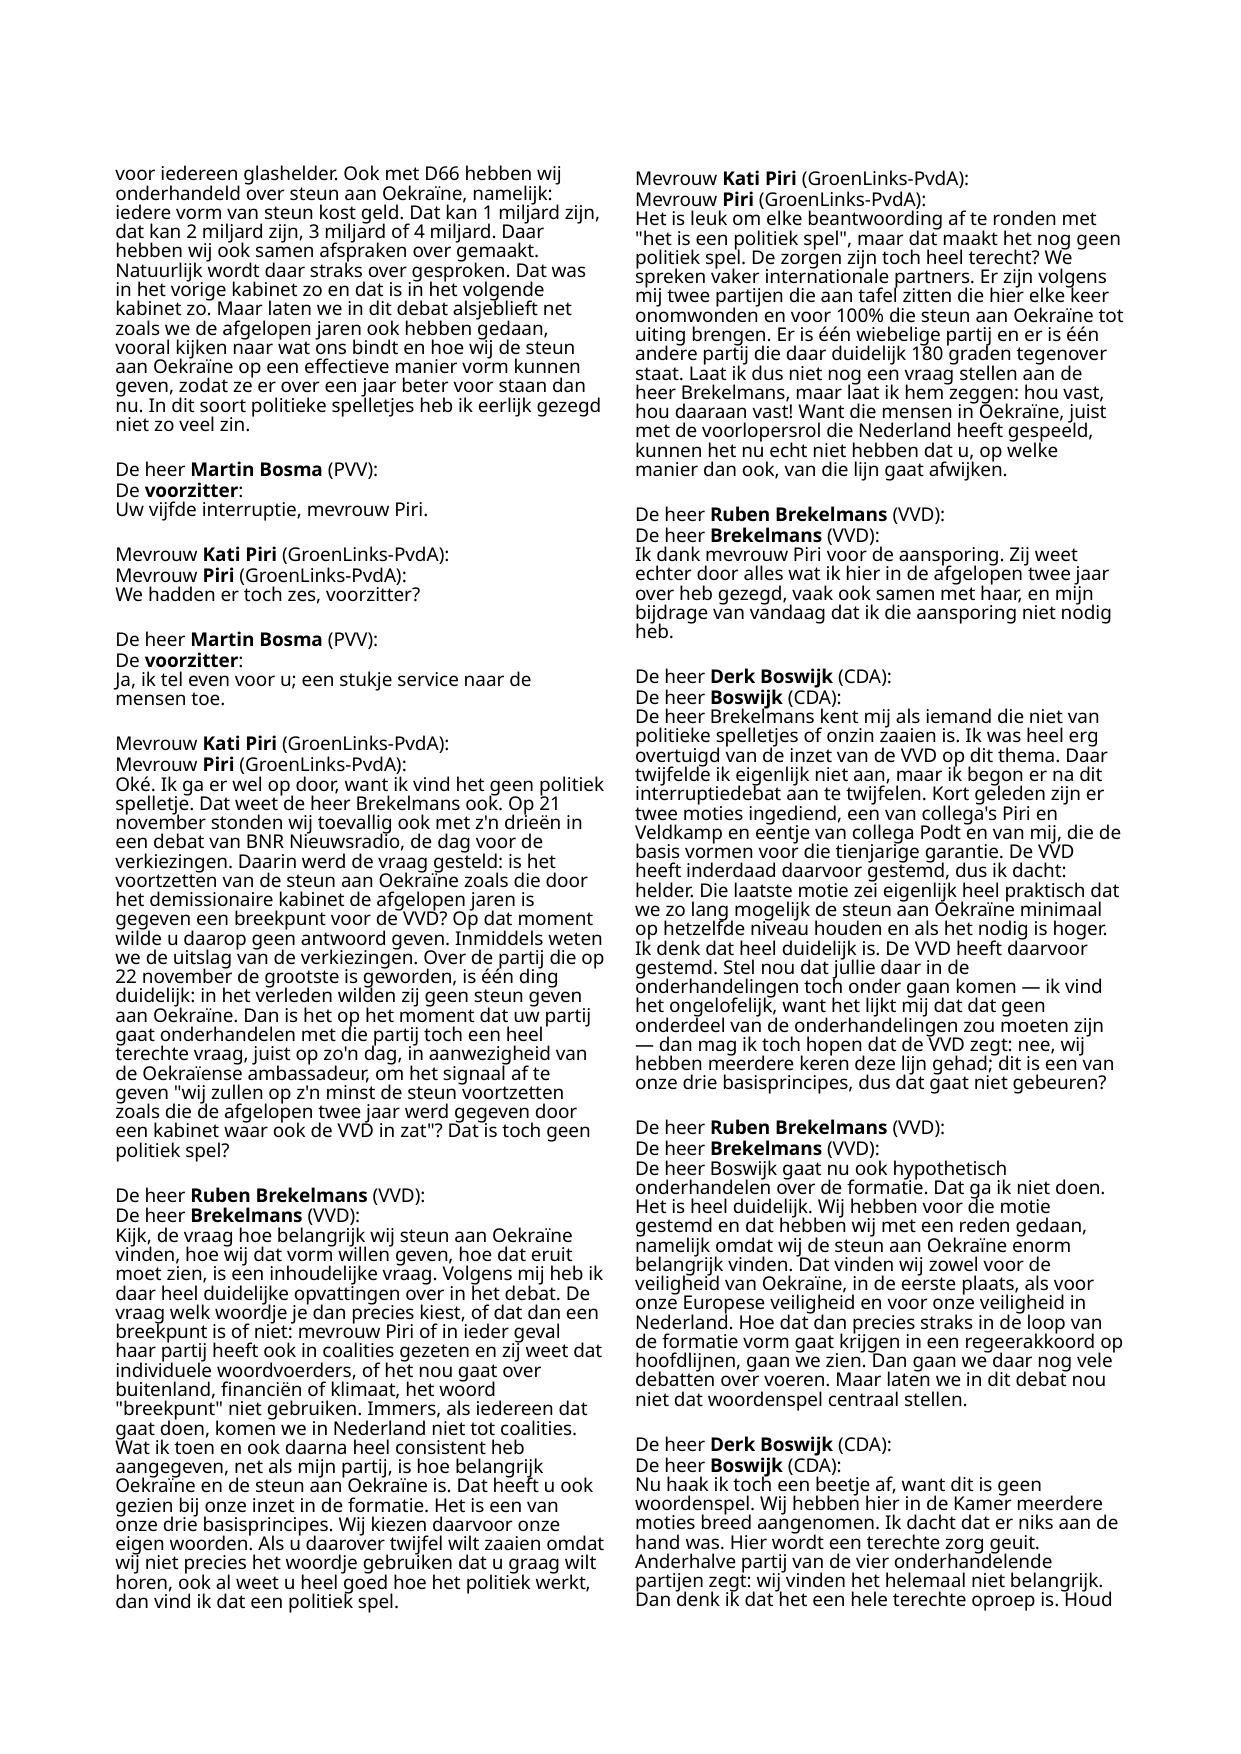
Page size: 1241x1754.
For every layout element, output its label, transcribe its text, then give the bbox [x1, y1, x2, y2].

text De heer Brekelmans (VVD): [115, 1207, 605, 1227]
text Mevrouw Kati Piri (GroenLinks-PvdA): [115, 541, 605, 567]
text We hadden er toch zes, voorzitter? [115, 586, 605, 605]
text De heer Brekelmans kent mij als iemand die niet van politieke spelletjes of onzin zaaien is. Ik was heel erg overtuigd van de inzet van de VVD op dit thema. Daar twijfelde ik eigenlijk niet aan, maar ik begon er na dit interruptiedebat aan te twijfelen. Kort geleden zijn er twee moties ingediend, een van collega's Piri en Veldkamp en eentje van collega Podt en van mij, die de basis vormen voor die tienjarige garantie. De VVD heeft inderdaad daarvoor gestemd, dus ik dacht: helder. Die laatste motie zei eigenlijk heel praktisch dat we zo lang mogelijk de steun aan Oekraïne minimaal op hetzelfde niveau houden en als het nodig is hoger. Ik denk dat heel duidelijk is. De VVD heeft daarvoor gestemd. Stel nou dat jullie daar in de onderhandelingen toch onder gaan komen — ik vind het ongelofelijk, want het lijkt mij dat dat geen onderdeel van de onderhandelingen zou moeten zijn — dan mag ik toch hopen dat de VVD zegt: nee, wij hebben meerdere keren deze lijn gehad; dit is een van onze drie basisprincipes, dus dat gaat niet gebeuren? [635, 708, 1125, 1094]
text De heer Brekelmans (VVD): [635, 1140, 1125, 1159]
text Mevrouw Piri (GroenLinks-PvdA): [115, 567, 605, 586]
text De voorzitter: [115, 482, 605, 501]
text Ja, ik tel even voor u; een stukje service naar de mensen toe. [115, 671, 605, 710]
text Nu haak ik toch een beetje af, want dit is geen woordenspel. Wij hebben hier in de Kamer meerdere moties breed aangenomen. Ik dacht dat er niks aan de hand was. Hier wordt een terechte zorg geuit. Anderhalve partij van de vier onderhandelende partijen zegt: wij vinden het helemaal niet belangrijk. Dan denk ik dat het een hele terechte oproep is. Houd [635, 1476, 1125, 1611]
text De heer Ruben Brekelmans (VVD): [635, 501, 1125, 527]
text Oké. Ik ga er wel op door, want ik vind het geen politiek spelletje. Dat weet de heer Brekelmans ook. Op 21 november stonden wij toevallig ook met z'n drieën in een debat van BNR Nieuwsradio, de dag voor de verkiezingen. Daarin werd de vraag gesteld: is het voortzetten van de steun aan Oekraïne zoals die door het demissionaire kabinet de afgelopen jaren is gegeven een breekpunt voor de VVD? Op dat moment wilde u daarop geen antwoord geven. Inmiddels weten we de uitslag van de verkiezingen. Over de partij die op 22 november de grootste is geworden, is één ding duidelijk: in het verleden wilden zij geen steun geven aan Oekraïne. Dan is het op het moment dat uw partij gaat onderhandelen met die partij toch een heel terechte vraag, juist op zo'n dag, in aanwezigheid van de Oekraïense ambassadeur, om het signaal af te geven "wij zullen op z'n minst de steun voortzetten zoals die de afgelopen twee jaar werd gegeven door een kabinet waar ook de VVD in zat"? Dat is toch geen politiek spel? [115, 776, 605, 1161]
text De heer Ruben Brekelmans (VVD): [635, 1114, 1125, 1140]
text De heer Martin Bosma (PVV): [115, 456, 605, 482]
text De voorzitter: [115, 652, 605, 671]
text Kijk, de vraag hoe belangrijk wij steun aan Oekraïne vinden, hoe wij dat vorm willen geven, hoe dat eruit moet zien, is een inhoudelijke vraag. Volgens mij heb ik daar heel duidelijke opvattingen over in het debat. De vraag welk woordje je dan precies kiest, of dat dan een breekpunt is of niet: mevrouw Piri of in ieder geval haar partij heeft ook in coalities gezeten en zij weet dat individuele woordvoerders, of het nou gaat over buitenland, financiën of klimaat, het woord "breekpunt" niet gebruiken. Immers, als iedereen dat gaat doen, komen we in Nederland niet tot coalities. Wat ik toen en ook daarna heel consistent heb aangegeven, net als mijn partij, is hoe belangrijk Oekraïne en de steun aan Oekraïne is. Dat heeft u ook gezien bij onze inzet in de formatie. Het is een van onze drie basisprincipes. Wij kiezen daarvoor onze eigen woorden. Als u daarover twijfel wilt zaaien omdat wij niet precies het woordje gebruiken dat u graag wilt horen, ook al weet u heel goed hoe het politiek werkt, dan vind ik dat een politiek spel. [115, 1227, 605, 1612]
text De heer Brekelmans (VVD): [635, 527, 1125, 546]
text Mevrouw Kati Piri (GroenLinks-PvdA): [115, 731, 605, 756]
text Mevrouw Piri (GroenLinks-PvdA): [115, 756, 605, 776]
text Mevrouw Kati Piri (GroenLinks-PvdA): [635, 165, 1125, 191]
text Mevrouw Piri (GroenLinks-PvdA): [635, 191, 1125, 210]
text De heer Martin Bosma (PVV): [115, 626, 605, 652]
text De heer Derk Boswijk (CDA): [635, 1431, 1125, 1457]
text voor iedereen glashelder. Ook met D66 hebben wij onderhandeld over steun aan Oekraïne, namelijk: iedere vorm van steun kost geld. Dat kan 1 miljard zijn, dat kan 2 miljard zijn, 3 miljard of 4 miljard. Daar hebben wij ook samen afspraken over gemaakt. Natuurlijk wordt daar straks over gesproken. Dat was in het vorige kabinet zo en dat is in het volgende kabinet zo. Maar laten we in dit debat alsjeblieft net zoals we de afgelopen jaren ook hebben gedaan, vooral kijken naar wat ons bindt en hoe wij de steun aan Oekraïne op een effectieve manier vorm kunnen geven, zodat ze er over een jaar beter voor staan dan nu. In dit soort politieke spelletjes heb ik eerlijk gezegd niet zo veel zin. [115, 165, 605, 435]
text De heer Boswijk gaat nu ook hypothetisch onderhandelen over de formatie. Dat ga ik niet doen. Het is heel duidelijk. Wij hebben voor die motie gestemd en dat hebben wij met een reden gedaan, namelijk omdat wij de steun aan Oekraïne enorm belangrijk vinden. Dat vinden wij zowel voor de veiligheid van Oekraïne, in de eerste plaats, als voor onze Europese veiligheid en voor onze veiligheid in Nederland. Hoe dat dan precies straks in de loop van de formatie vorm gaat krijgen in een regeerakkoord op hoofdlijnen, gaan we zien. Dan gaan we daar nog vele debatten over voeren. Maar laten we in dit debat nou niet dat woordenspel centraal stellen. [635, 1159, 1125, 1410]
text De heer Ruben Brekelmans (VVD): [115, 1182, 605, 1207]
text Ik dank mevrouw Piri voor de aansporing. Zij weet echter door alles wat ik hier in de afgelopen twee jaar over heb gezegd, vaak ook samen met haar, en mijn bijdrage van vandaag dat ik die aansporing niet nodig heb. [635, 546, 1125, 642]
text Uw vijfde interruptie, mevrouw Piri. [115, 501, 605, 520]
text De heer Boswijk (CDA): [635, 689, 1125, 708]
text De heer Boswijk (CDA): [635, 1457, 1125, 1476]
text Het is leuk om elke beantwoording af te ronden met "het is een politiek spel", maar dat maakt het nog geen politiek spel. De zorgen zijn toch heel terecht? We spreken vaker internationale partners. Er zijn volgens mij twee partijen die aan tafel zitten die hier elke keer onomwonden en voor 100% die steun aan Oekraïne tot uiting brengen. Er is één wiebelige partij en er is één andere partij die daar duidelijk 180 graden tegenover staat. Laat ik dus niet nog een vraag stellen aan de heer Brekelmans, maar laat ik hem zeggen: hou vast, hou daaraan vast! Want die mensen in Oekraïne, juist met de voorlopersrol die Nederland heeft gespeeld, kunnen het nu echt niet hebben dat u, op welke manier dan ook, van die lijn gaat afwijken. [635, 210, 1125, 480]
text De heer Derk Boswijk (CDA): [635, 663, 1125, 689]
